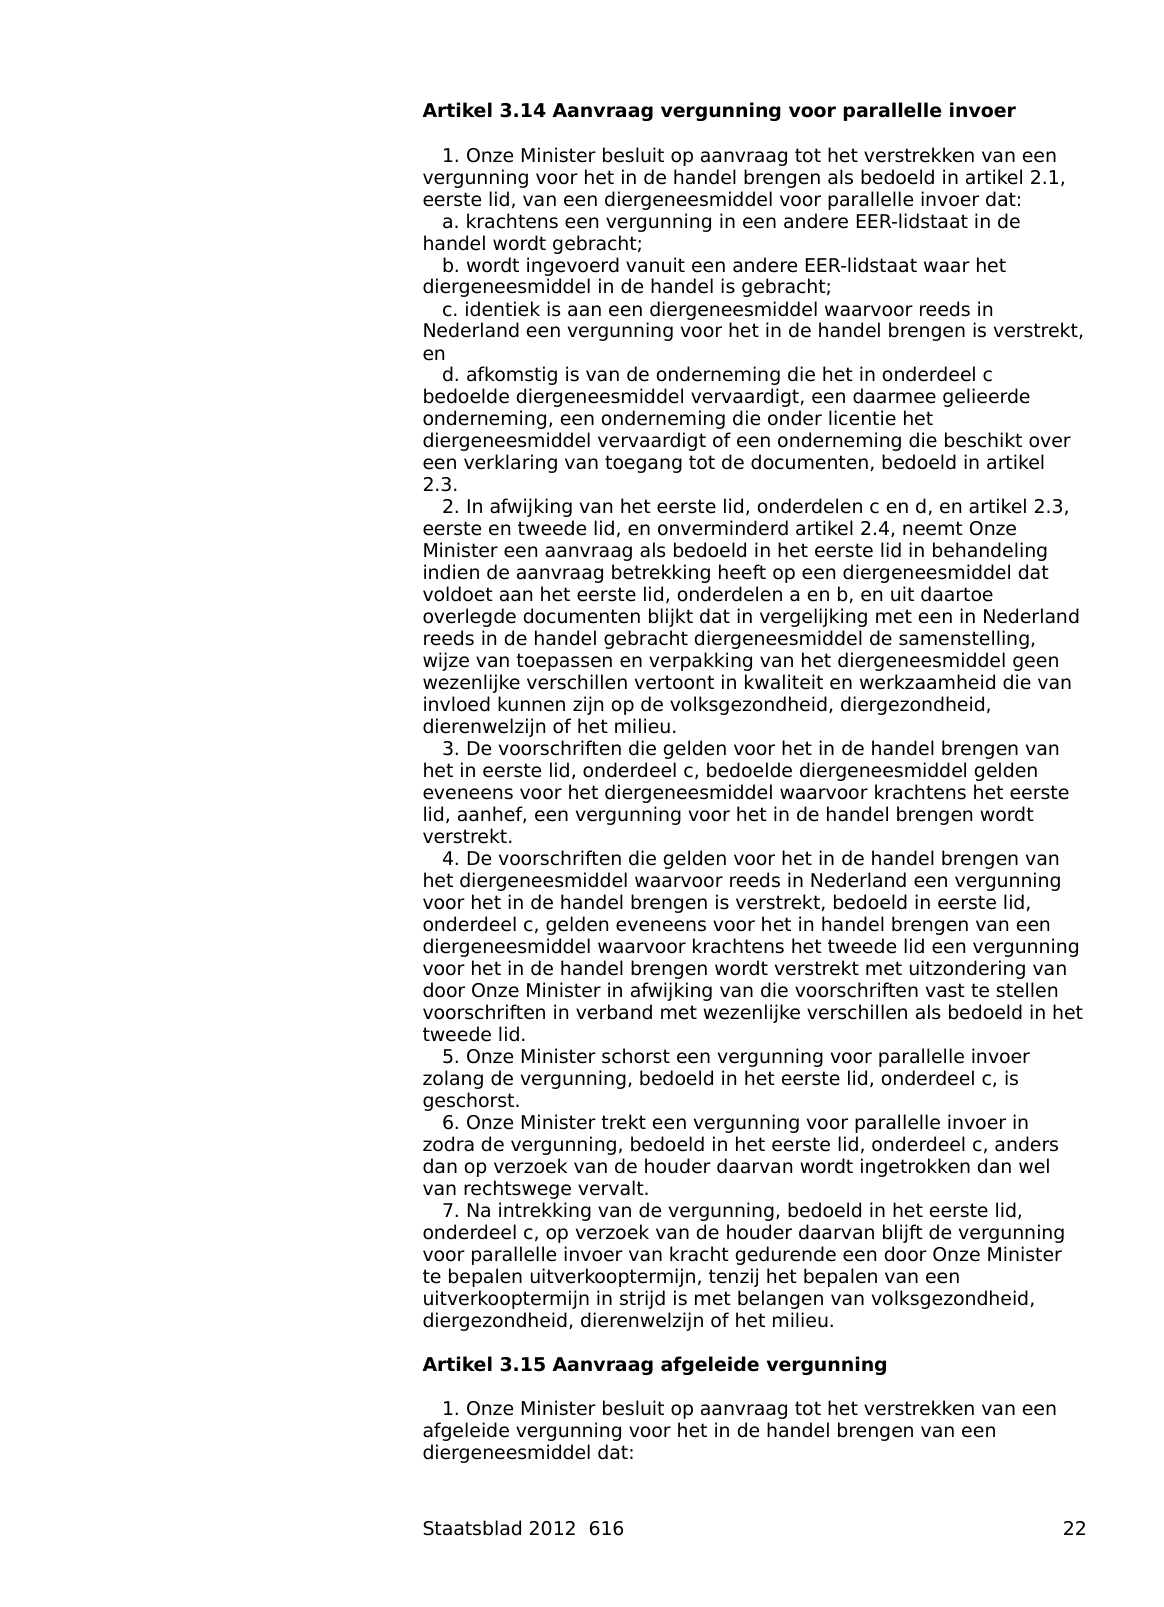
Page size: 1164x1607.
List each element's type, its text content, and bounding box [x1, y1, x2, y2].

text 6. Onze Minister trekt een vergunning voor parallelle invoer in zodra de vergunning, bedoeld in het eerste lid, onderdeel c, anders dan op verzoek van de houder daarvan wordt ingetrokken dan wel van rechtswege vervalt. [422, 1112, 1087, 1199]
text 4. De voorschriften die gelden voor het in de handel brengen van het diergeneesmiddel waarvoor reeds in Nederland een vergunning voor het in de handel brengen is verstrekt, bedoeld in eerste lid, onderdeel c, gelden eveneens voor het in handel brengen van een diergeneesmiddel waarvoor krachtens het tweede lid een vergunning voor het in de handel brengen wordt verstrekt met uitzondering van door Onze Minister in afwijking van die voorschriften vast te stellen voorschriften in verband met wezenlijke verschillen als bedoeld in het tweede lid. [422, 848, 1087, 1046]
text b. wordt ingevoerd vanuit een andere EER-lidstaat waar het diergeneesmiddel in de handel is gebracht; [422, 254, 1087, 298]
text a. krachtens een vergunning in een andere EER-lidstaat in de handel wordt gebracht; [422, 211, 1087, 254]
text d. afkomstig is van de onderneming die het in onderdeel c bedoelde diergeneesmiddel vervaardigt, een daarmee gelieerde onderneming, een onderneming die onder licentie het diergeneesmiddel vervaardigt of een onderneming die beschikt over een verklaring van toegang tot de documenten, bedoeld in artikel 2.3. [422, 364, 1087, 496]
text c. identiek is aan een diergeneesmiddel waarvoor reeds in Nederland een vergunning voor het in de handel brengen is verstrekt, en [422, 298, 1087, 364]
text 5. Onze Minister schorst een vergunning voor parallelle invoer zolang de vergunning, bedoeld in het eerste lid, onderdeel c, is geschorst. [422, 1046, 1087, 1112]
subtitle Artikel 3.15 Aanvraag afgeleide vergunning [422, 1354, 1087, 1376]
text 1. Onze Minister besluit op aanvraag tot het verstrekken van een vergunning voor het in de handel brengen als bedoeld in artikel 2.1, eerste lid, van een diergeneesmiddel voor parallelle invoer dat: [422, 144, 1087, 211]
text 3. De voorschriften die gelden voor het in de handel brengen van het in eerste lid, onderdeel c, bedoelde diergeneesmiddel gelden eveneens voor het diergeneesmiddel waarvoor krachtens het eerste lid, aanhef, een vergunning voor het in de handel brengen wordt verstrekt. [422, 738, 1087, 848]
subtitle Artikel 3.14 Aanvraag vergunning voor parallelle invoer [422, 100, 1087, 122]
text 1. Onze Minister besluit op aanvraag tot het verstrekken van een afgeleide vergunning voor het in de handel brengen van een diergeneesmiddel dat: [422, 1398, 1087, 1464]
text 2. In afwijking van het eerste lid, onderdelen c en d, en artikel 2.3, eerste en tweede lid, en onverminderd artikel 2.4, neemt Onze Minister een aanvraag als bedoeld in het eerste lid in behandeling indien de aanvraag betrekking heeft op een diergeneesmiddel dat voldoet aan het eerste lid, onderdelen a en b, en uit daartoe overlegde documenten blijkt dat in vergelijking met een in Nederland reeds in de handel gebracht diergeneesmiddel de samenstelling, wijze van toepassen en verpakking van het diergeneesmiddel geen wezenlijke verschillen vertoont in kwaliteit en werkzaamheid die van invloed kunnen zijn op de volksgezondheid, diergezondheid, dierenwelzijn of het milieu. [422, 496, 1087, 738]
text 7. Na intrekking van de vergunning, bedoeld in het eerste lid, onderdeel c, op verzoek van de houder daarvan blijft de vergunning voor parallelle invoer van kracht gedurende een door Onze Minister te bepalen uitverkooptermijn, tenzij het bepalen van een uitverkooptermijn in strijd is met belangen van volksgezondheid, diergezondheid, dierenwelzijn of het milieu. [422, 1199, 1087, 1331]
